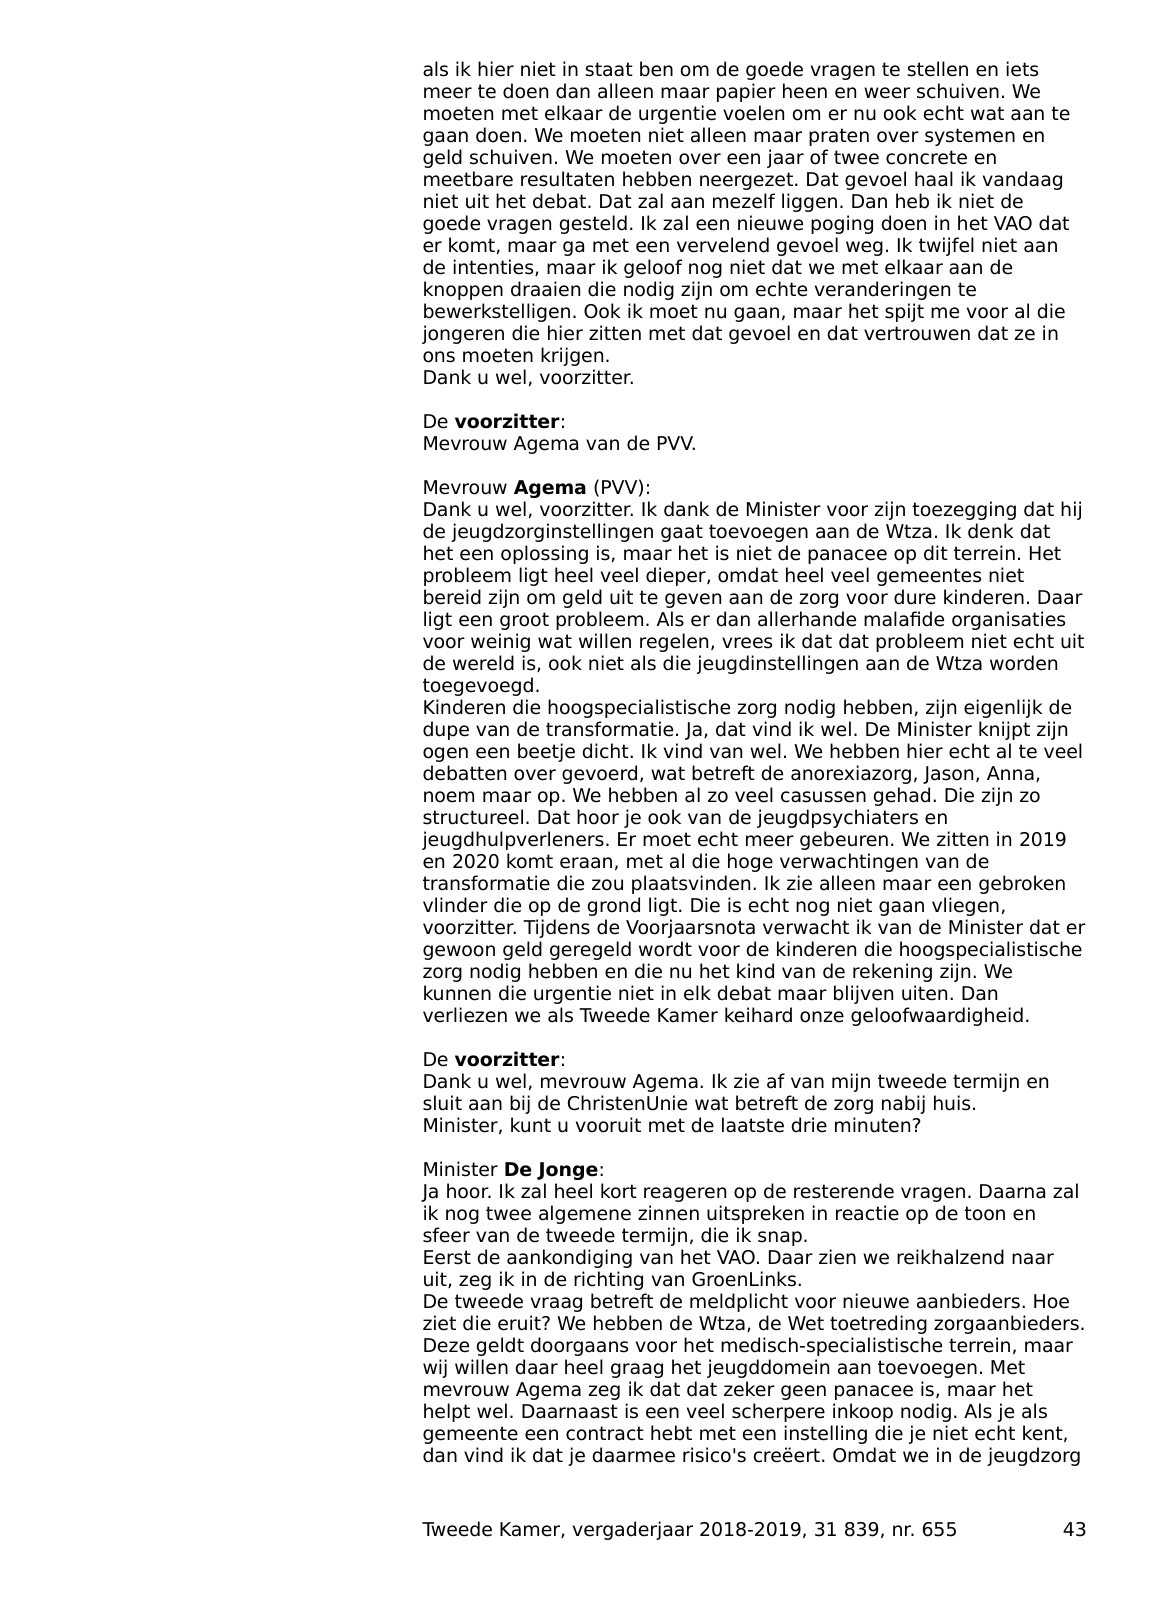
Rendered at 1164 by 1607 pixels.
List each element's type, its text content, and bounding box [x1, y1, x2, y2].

text Dank u wel, mevrouw Agema. Ik zie af van mijn tweede termijn en sluit aan bij de ChristenUnie wat betreft de zorg nabij huis. [422, 1071, 1087, 1115]
text De voorzitter: [422, 411, 1087, 433]
text De tweede vraag betreft de meldplicht voor nieuwe aanbieders. Hoe ziet die eruit? We hebben de Wtza, de Wet toetreding zorgaanbieders. Deze geldt doorgaans voor het medisch-specialistische terrein, maar wij willen daar heel graag het jeugddomein aan toevoegen. Met mevrouw Agema zeg ik dat dat zeker geen panacee is, maar het helpt wel. Daarnaast is een veel scherpere inkoop nodig. Als je als gemeente een contract hebt met een instelling die je niet echt kent, dan vind ik dat je daarmee risico's creëert. Omdat we in de jeugdzorg [422, 1291, 1087, 1467]
text Mevrouw Agema (PVV): [422, 477, 1087, 499]
text Eerst de aankondiging van het VAO. Daar zien we reikhalzend naar uit, zeg ik in de richting van GroenLinks. [422, 1247, 1087, 1291]
text Kinderen die hoogspecialistische zorg nodig hebben, zijn eigenlijk de dupe van de transformatie. Ja, dat vind ik wel. De Minister knijpt zijn ogen een beetje dicht. Ik vind van wel. We hebben hier echt al te veel debatten over gevoerd, wat betreft de anorexiazorg, Jason, Anna, noem maar op. We hebben al zo veel casussen gehad. Die zijn zo structureel. Dat hoor je ook van de jeugdpsychiaters en jeugdhulpverleners. Er moet echt meer gebeuren. We zitten in 2019 en 2020 komt eraan, met al die hoge verwachtingen van de transformatie die zou plaatsvinden. Ik zie alleen maar een gebroken vlinder die op de grond ligt. Die is echt nog niet gaan vliegen, voorzitter. Tijdens de Voorjaarsnota verwacht ik van de Minister dat er gewoon geld geregeld wordt voor de kinderen die hoogspecialistische zorg nodig hebben en die nu het kind van de rekening zijn. We kunnen die urgentie niet in elk debat maar blijven uiten. Dan verliezen we als Tweede Kamer keihard onze geloofwaardigheid. [422, 697, 1087, 1027]
text Minister De Jonge: [422, 1159, 1087, 1181]
text Ja hoor. Ik zal heel kort reageren op de resterende vragen. Daarna zal ik nog twee algemene zinnen uitspreken in reactie op de toon en sfeer van de tweede termijn, die ik snap. [422, 1181, 1087, 1247]
text De voorzitter: [422, 1049, 1087, 1071]
text Dank u wel, voorzitter. Ik dank de Minister voor zijn toezegging dat hij de jeugdzorginstellingen gaat toevoegen aan de Wtza. Ik denk dat het een oplossing is, maar het is niet de panacee op dit terrein. Het probleem ligt heel veel dieper, omdat heel veel gemeentes niet bereid zijn om geld uit te geven aan de zorg voor dure kinderen. Daar ligt een groot probleem. Als er dan allerhande malafide organisaties voor weinig wat willen regelen, vrees ik dat dat probleem niet echt uit de wereld is, ook niet als die jeugdinstellingen aan de Wtza worden toegevoegd. [422, 499, 1087, 697]
text Minister, kunt u vooruit met de laatste drie minuten? [422, 1115, 1087, 1137]
text Dank u wel, voorzitter. [422, 367, 1087, 389]
text Mevrouw Agema van de PVV. [422, 433, 1087, 455]
text als ik hier niet in staat ben om de goede vragen te stellen en iets meer te doen dan alleen maar papier heen en weer schuiven. We moeten met elkaar de urgentie voelen om er nu ook echt wat aan te gaan doen. We moeten niet alleen maar praten over systemen en geld schuiven. We moeten over een jaar of twee concrete en meetbare resultaten hebben neergezet. Dat gevoel haal ik vandaag niet uit het debat. Dat zal aan mezelf liggen. Dan heb ik niet de goede vragen gesteld. Ik zal een nieuwe poging doen in het VAO dat er komt, maar ga met een vervelend gevoel weg. Ik twijfel niet aan de intenties, maar ik geloof nog niet dat we met elkaar aan de knoppen draaien die nodig zijn om echte veranderingen te bewerkstelligen. Ook ik moet nu gaan, maar het spijt me voor al die jongeren die hier zitten met dat gevoel en dat vertrouwen dat ze in ons moeten krijgen. [422, 59, 1087, 367]
